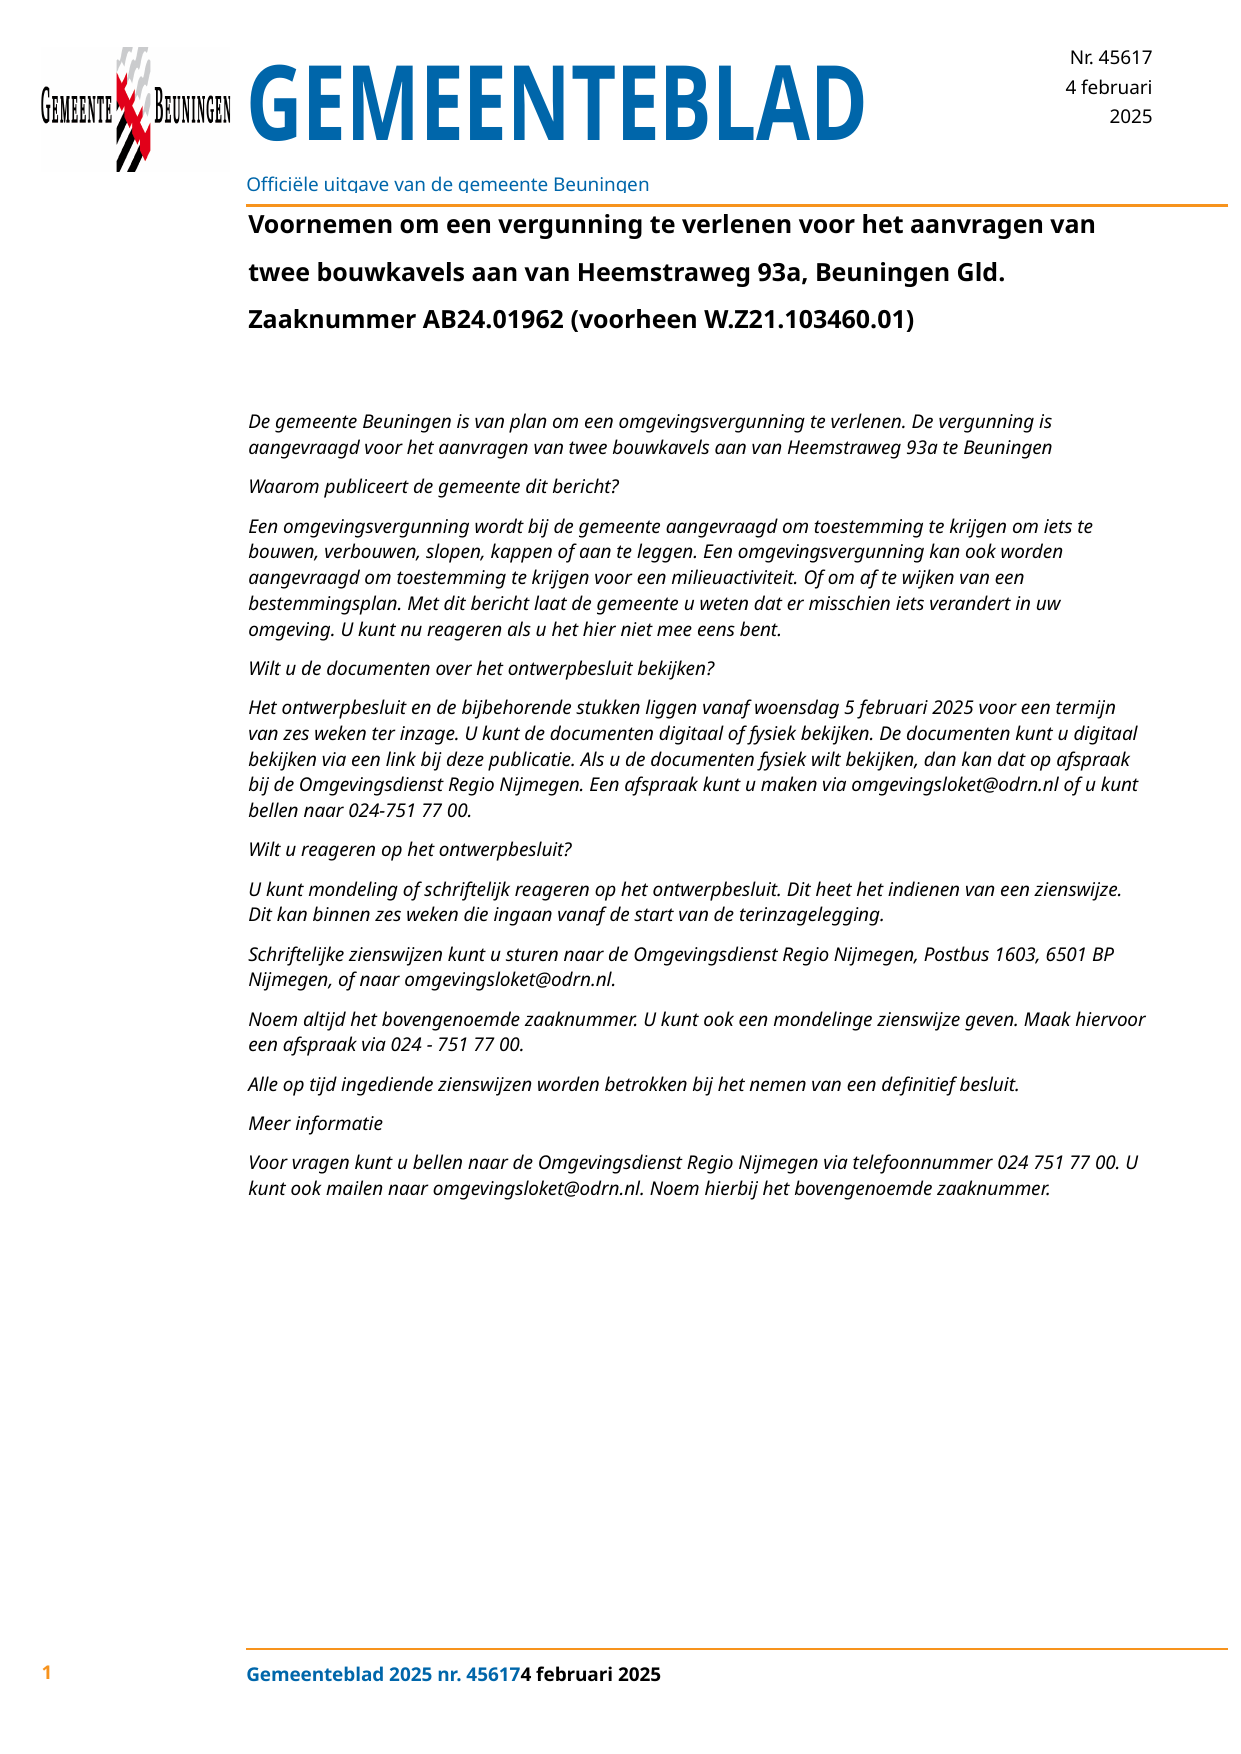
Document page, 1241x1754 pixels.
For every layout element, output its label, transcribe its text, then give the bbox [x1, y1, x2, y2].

text Alle op tijd ingediende zienswijzen worden betrokken bij het nemen van een definitief besluit. [248, 1071, 1152, 1097]
text Wilt u de documenten over het ontwerpbesluit bekijken? [248, 655, 1152, 681]
text Voornemen om een vergunning te verlenen voor het aanvragen van twee bouwkavels aan van Heemstraweg 93a, Beuningen Gld. Zaaknummer AB24.01962 (voorheen W.Z21.103460.01) [248, 207, 1152, 336]
text De gemeente Beuningen is van plan om een omgevingsvergunning te verlenen. De vergunning is aangevraagd voor het aanvragen van twee bouwkavels aan van Heemstraweg 93a te Beuningen [248, 409, 1152, 460]
text Wilt u reageren op het ontwerpbesluit? [248, 837, 1152, 862]
picture [41, 47, 231, 172]
text Noem altijd het bovengenoemde zaaknummer. U kunt ook een mondelinge zienswijze geven. Maak hiervoor een afspraak via 024 - 751 77 00. [248, 1006, 1152, 1057]
text Het ontwerpbesluit en de bijbehorende stukken liggen vanaf woensdag 5 februari 2025 voor een termijn van zes weken ter inzage. U kunt de documenten digitaal of fysiek bekijken. De documenten kunt u digitaal bekijken via een link bij deze publicatie. Als u de documenten fysiek wilt bekijken, dan kan dat op afspraak bij de Omgevingsdienst Regio Nijmegen. Een afspraak kunt u maken via omgevingsloket@odrn.nl of u kunt bellen naar 024-751 77 00. [248, 694, 1152, 823]
text Een omgevingsvergunning wordt bij de gemeente aangevraagd om toestemming te krijgen om iets te bouwen, verbouwen, slopen, kappen of aan te leggen. Een omgevingsvergunning kan ook worden aangevraagd om toestemming te krijgen voor een milieuactiviteit. Of om af te wijken van een bestemmingsplan. Met dit bericht laat de gemeente u weten dat er misschien iets verandert in uw omgeving. U kunt nu reageren als u het hier niet mee eens bent. [248, 513, 1152, 642]
text Waarom publiceert de gemeente dit bericht? [248, 474, 1152, 499]
text Meer informatie [248, 1110, 1152, 1136]
text Schriftelijke zienswijzen kunt u sturen naar de Omgevingsdienst Regio Nijmegen, Postbus 1603, 6501 BP Nijmegen, of naar omgevingsloket@odrn.nl. [248, 941, 1152, 992]
text Voor vragen kunt u bellen naar de Omgevingsdienst Regio Nijmegen via telefoonnummer 024 751 77 00. U kunt ook mailen naar omgevingsloket@odrn.nl. Noem hierbij het bovengenoemde zaaknummer. [248, 1149, 1152, 1201]
text U kunt mondeling of schriftelijk reageren op het ontwerpbesluit. Dit heet het indienen van een zienswijze. Dit kan binnen zes weken die ingaan vanaf de start van de terinzagelegging. [248, 876, 1152, 927]
